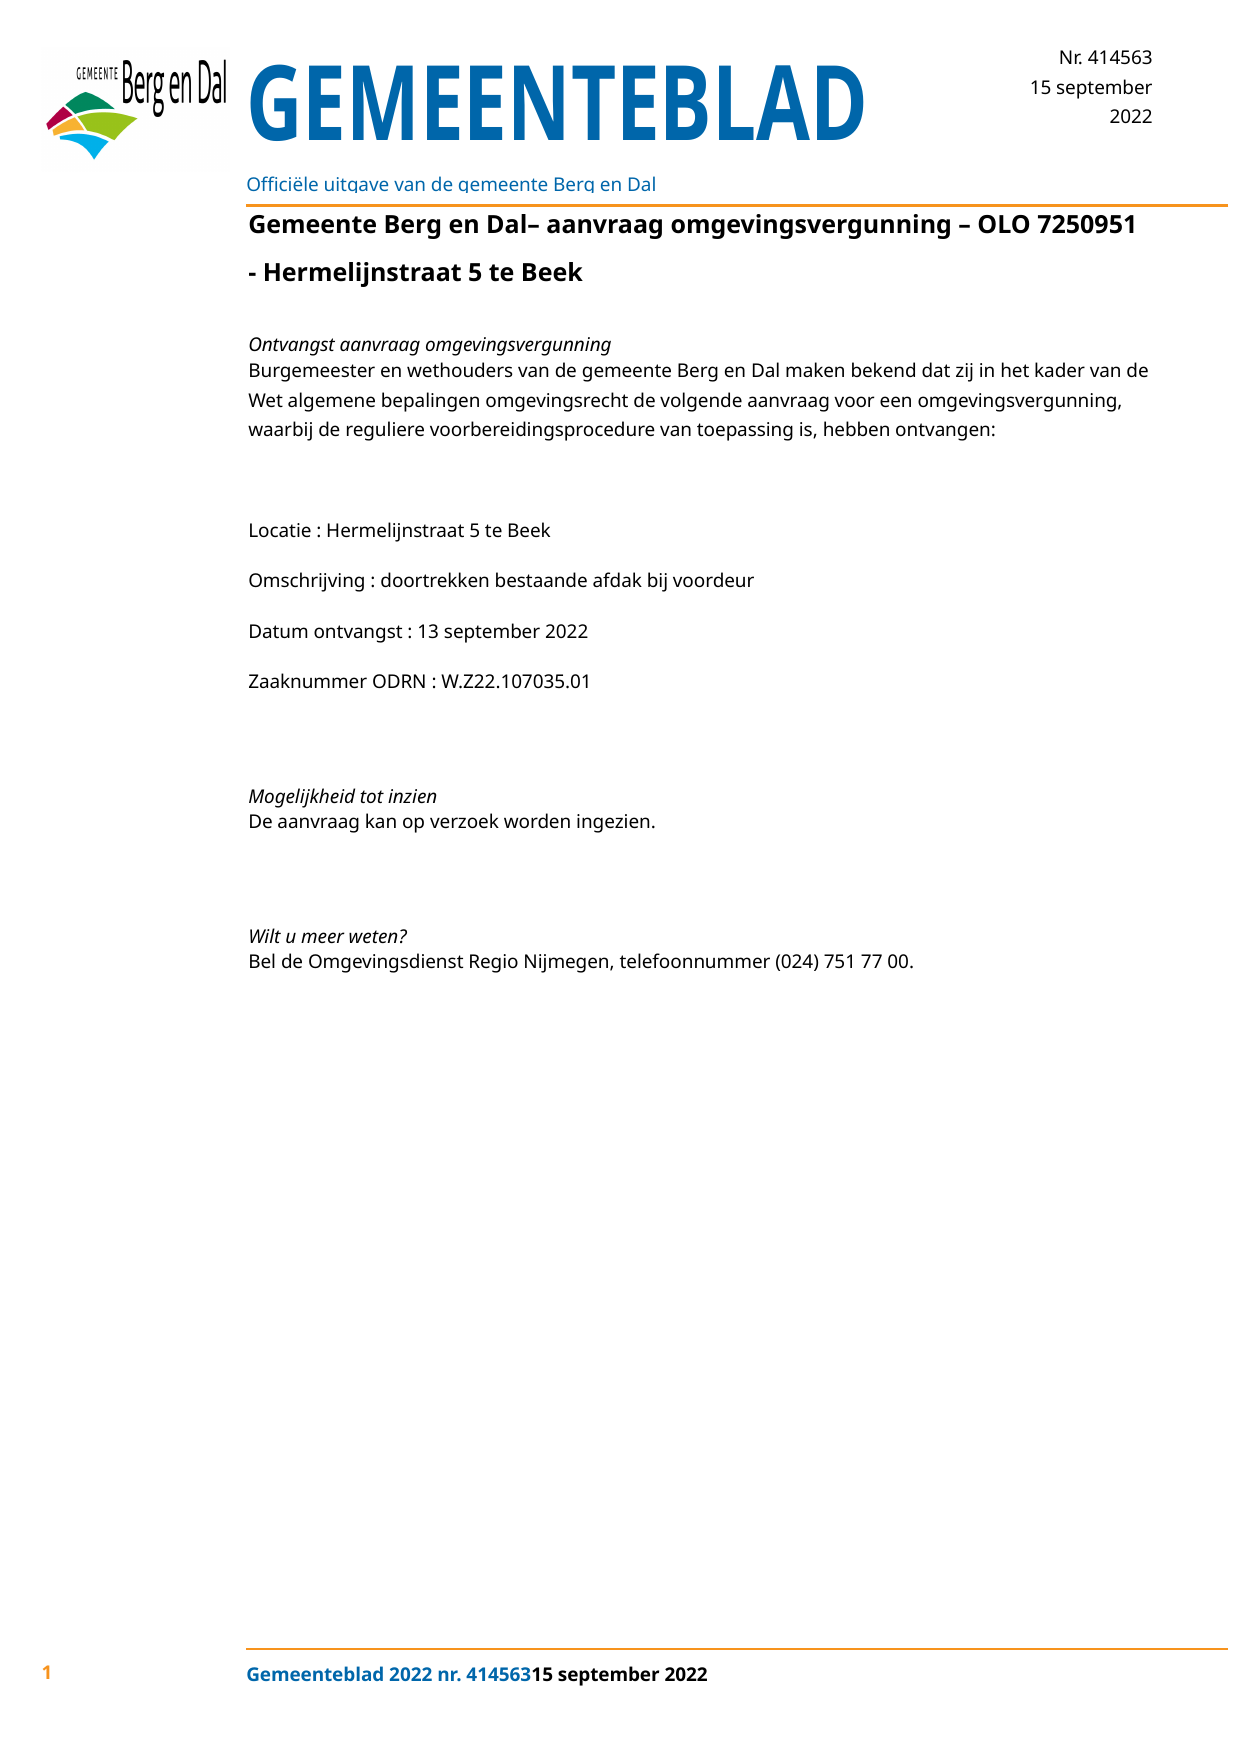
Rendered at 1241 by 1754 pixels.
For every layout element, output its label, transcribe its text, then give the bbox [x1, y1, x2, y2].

text Mogelijkheid tot inzien [248, 783, 1152, 808]
text Locatie : Hermelijnstraat 5 te Beek [248, 517, 1152, 543]
text Wilt u meer weten? [248, 923, 1152, 949]
text Ontvangst aanvraag omgevingsvergunning [248, 331, 1152, 357]
text Burgemeester en wethouders van de gemeente Berg en Dal maken bekend dat zij in het kader van de Wet algemene bepalingen omgevingsrecht de volgende aanvraag voor een omgevingsvergunning, waarbij de reguliere voorbereidingsprocedure van toepassing is, hebben ontvangen: [248, 357, 1152, 442]
text Datum ontvangst : 13 september 2022 [248, 618, 1152, 644]
text Zaaknummer ODRN : W.Z22.107035.01 [248, 668, 1152, 694]
picture [41, 47, 231, 172]
text Omschrijving : doortrekken bestaande afdak bij voordeur [248, 568, 1152, 593]
text Gemeente Berg en Dal– aanvraag omgevingsvergunning – OLO 7250951 - Hermelijnstraat 5 te Beek [248, 207, 1152, 288]
text Bel de Omgevingsdienst Regio Nijmegen, telefoonnummer (024) 751 77 00. [248, 949, 1152, 974]
text De aanvraag kan op verzoek worden ingezien. [248, 808, 1152, 834]
